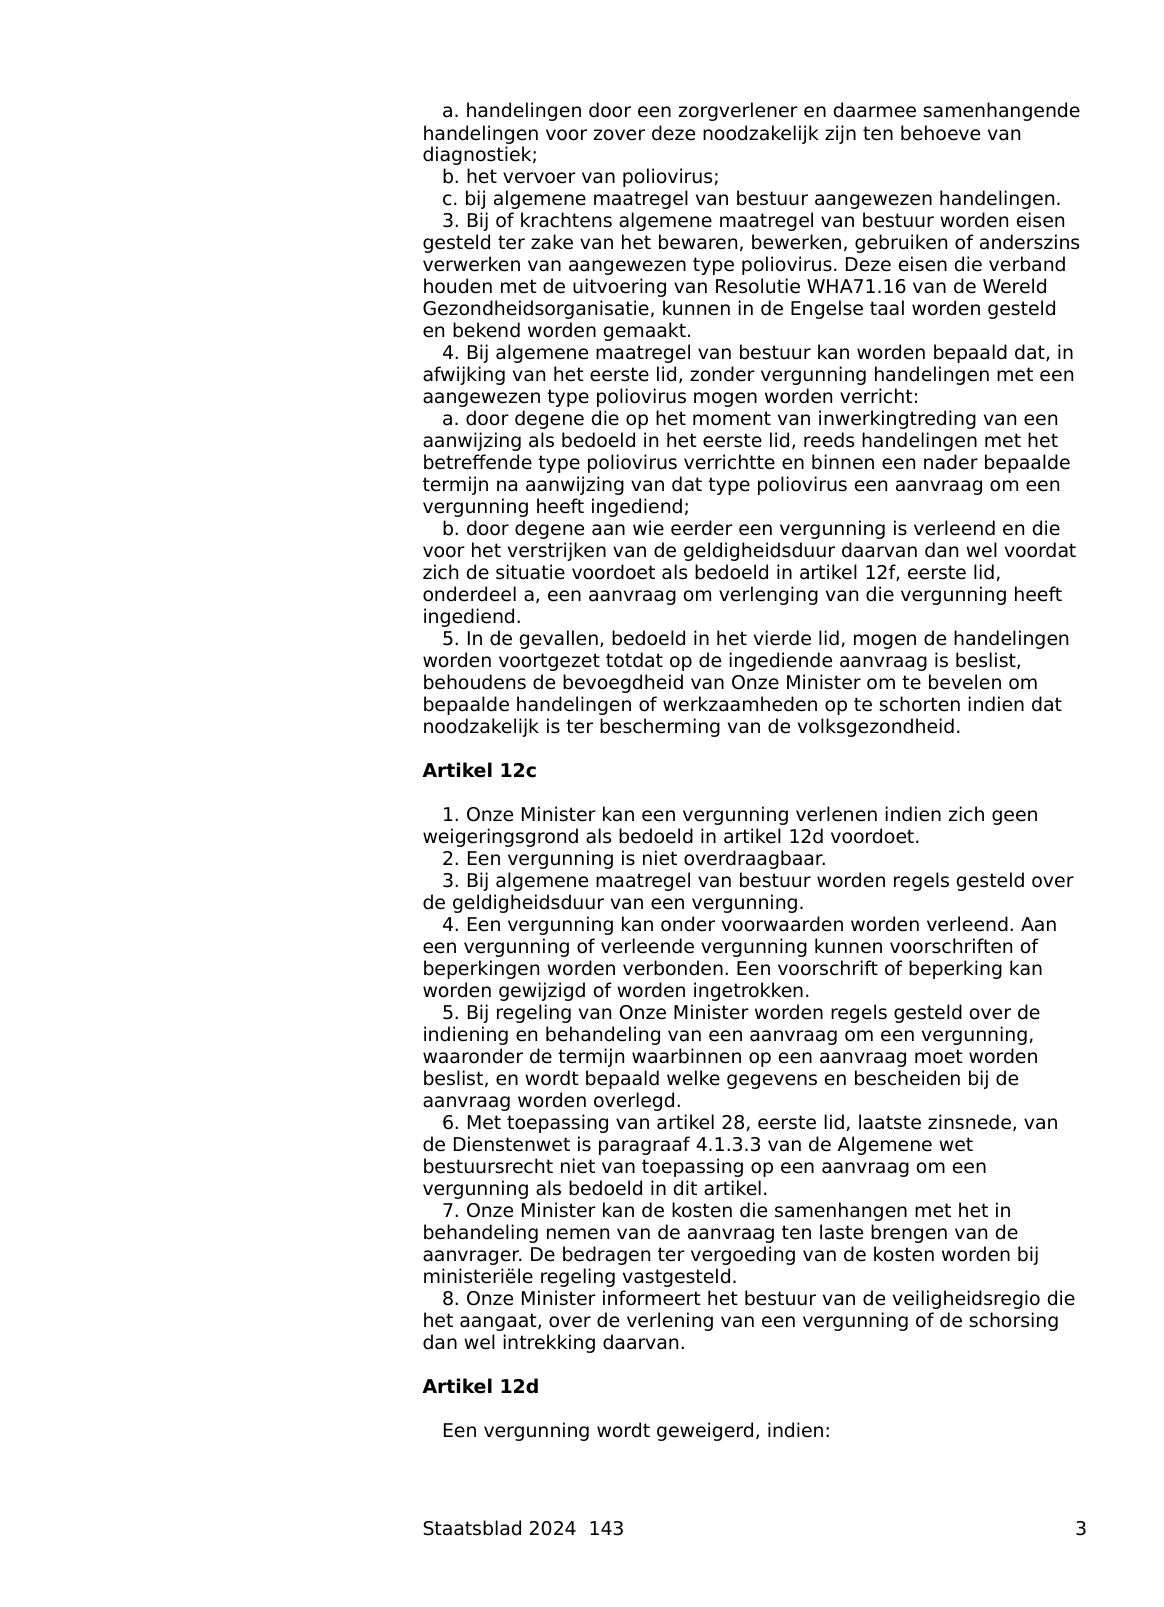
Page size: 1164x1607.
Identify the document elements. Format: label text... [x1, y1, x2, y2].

text 5. In de gevallen, bedoeld in het vierde lid, mogen de handelingen worden voortgezet totdat op de ingediende aanvraag is beslist, behoudens de bevoegdheid van Onze Minister om te bevelen om bepaalde handelingen of werkzaamheden op te schorten indien dat noodzakelijk is ter bescherming van de volksgezondheid. [422, 628, 1087, 738]
text 3. Bij algemene maatregel van bestuur worden regels gesteld over de geldigheidsduur van een vergunning. [422, 870, 1087, 914]
text 5. Bij regeling van Onze Minister worden regels gesteld over de indiening en behandeling van een aanvraag om een vergunning, waaronder de termijn waarbinnen op een aanvraag moet worden beslist, en wordt bepaald welke gegevens en bescheiden bij de aanvraag worden overlegd. [422, 1002, 1087, 1112]
text 3. Bij of krachtens algemene maatregel van bestuur worden eisen gesteld ter zake van het bewaren, bewerken, gebruiken of anderszins verwerken van aangewezen type poliovirus. Deze eisen die verband houden met de uitvoering van Resolutie WHA71.16 van de Wereld Gezondheidsorganisatie, kunnen in de Engelse taal worden gesteld en bekend worden gemaakt. [422, 210, 1087, 342]
text 1. Onze Minister kan een vergunning verlenen indien zich geen weigeringsgrond als bedoeld in artikel 12d voordoet. [422, 804, 1087, 848]
text c. bij algemene maatregel van bestuur aangewezen handelingen. [422, 188, 1087, 210]
text b. het vervoer van poliovirus; [422, 166, 1087, 188]
text Een vergunning wordt geweigerd, indien: [422, 1420, 1087, 1442]
text 4. Bij algemene maatregel van bestuur kan worden bepaald dat, in afwijking van het eerste lid, zonder vergunning handelingen met een aangewezen type poliovirus mogen worden verricht: [422, 342, 1087, 408]
text a. handelingen door een zorgverlener en daarmee samenhangende handelingen voor zover deze noodzakelijk zijn ten behoeve van diagnostiek; [422, 100, 1087, 166]
text 2. Een vergunning is niet overdraagbaar. [422, 848, 1087, 870]
text b. door degene aan wie eerder een vergunning is verleend en die voor het verstrijken van de geldigheidsduur daarvan dan wel voordat zich de situatie voordoet als bedoeld in artikel 12f, eerste lid, onderdeel a, een aanvraag om verlenging van die vergunning heeft ingediend. [422, 518, 1087, 628]
text 4. Een vergunning kan onder voorwaarden worden verleend. Aan een vergunning of verleende vergunning kunnen voorschriften of beperkingen worden verbonden. Een voorschrift of beperking kan worden gewijzigd of worden ingetrokken. [422, 914, 1087, 1002]
text 8. Onze Minister informeert het bestuur van de veiligheidsregio die het aangaat, over de verlening van een vergunning of de schorsing dan wel intrekking daarvan. [422, 1288, 1087, 1354]
subtitle Artikel 12c [422, 760, 1087, 782]
text 7. Onze Minister kan de kosten die samenhangen met het in behandeling nemen van de aanvraag ten laste brengen van de aanvrager. De bedragen ter vergoeding van de kosten worden bij ministeriële regeling vastgesteld. [422, 1200, 1087, 1288]
text a. door degene die op het moment van inwerkingtreding van een aanwijzing als bedoeld in het eerste lid, reeds handelingen met het betreffende type poliovirus verrichtte en binnen een nader bepaalde termijn na aanwijzing van dat type poliovirus een aanvraag om een vergunning heeft ingediend; [422, 408, 1087, 518]
subtitle Artikel 12d [422, 1376, 1087, 1398]
text 6. Met toepassing van artikel 28, eerste lid, laatste zinsnede, van de Dienstenwet is paragraaf 4.1.3.3 van de Algemene wet bestuursrecht niet van toepassing op een aanvraag om een vergunning als bedoeld in dit artikel. [422, 1112, 1087, 1200]
